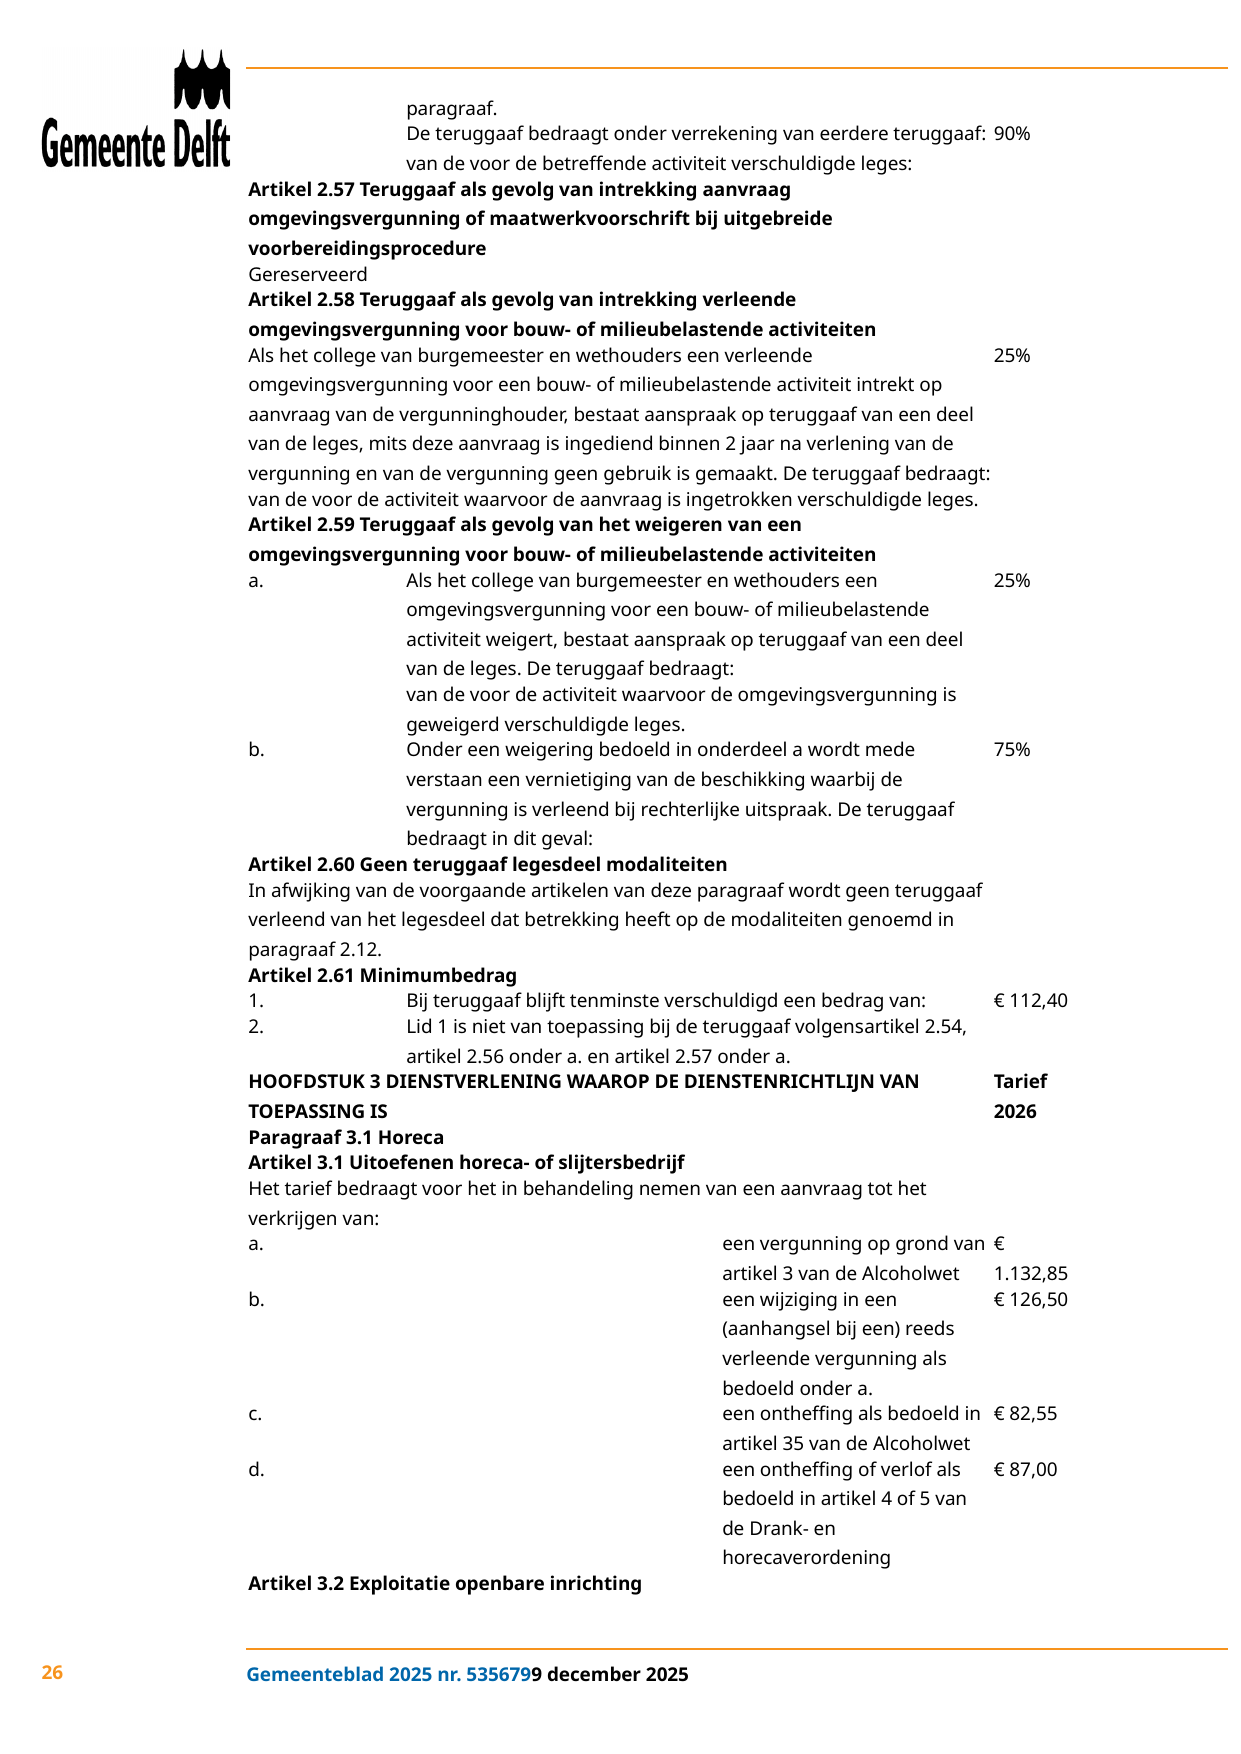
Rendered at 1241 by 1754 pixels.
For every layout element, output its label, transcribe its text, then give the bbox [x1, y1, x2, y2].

table_cell Artikel 2.57 Teruggaaf als gevolg van intrekking aanvraag omgevingsvergunning of maatwerkvoorschrift bij uitgebreide voorbereidingsprocedure [248, 176, 993, 261]
table_cell van de voor de activiteit waarvoor de omgevingsvergunning is geweigerd verschuldigde leges. [406, 681, 993, 737]
table_cell Artikel 2.60 Geen teruggaaf legesdeel modaliteiten [248, 851, 993, 877]
table_cell paragraaf. [406, 95, 993, 121]
table_cell 90% [994, 121, 1073, 176]
table_cell Artikel 3.1 Uitoefenen horeca- of slijtersbedrijf [248, 1150, 993, 1175]
table_cell [994, 286, 1073, 342]
table_cell c. [248, 1400, 722, 1456]
picture [41, 47, 231, 172]
table_cell [994, 1150, 1073, 1175]
table_cell € 112,40 [994, 988, 1073, 1013]
table_cell Tarief 2026 [994, 1069, 1073, 1124]
table_cell [994, 176, 1073, 261]
table_cell b. [248, 737, 406, 851]
table_cell [994, 1013, 1073, 1068]
table_cell [801, 1124, 993, 1149]
table_cell Bij teruggaaf blijft tenminste verschuldigd een bedrag van: [406, 988, 993, 1013]
table_cell [248, 681, 406, 737]
table_cell Artikel 2.61 Minimumbedrag [248, 962, 993, 987]
table_cell [994, 486, 1073, 512]
table_cell [994, 261, 1073, 286]
table_cell 1. [248, 988, 406, 1013]
table_cell [994, 1570, 1073, 1596]
table_cell De teruggaaf bedraagt onder verrekening van eerdere teruggaaf: van de voor de betreffende activiteit verschuldigde leges: [406, 121, 993, 176]
table_cell € 126,50 [994, 1286, 1073, 1400]
table_cell een vergunning op grond van artikel 3 van de Alcoholwet [722, 1231, 993, 1286]
table_cell a. [248, 1231, 722, 1286]
table_cell Gereserveerd [248, 261, 993, 286]
table_cell d. [248, 1456, 722, 1570]
table_cell In afwijking van de voorgaande artikelen van deze paragraaf wordt geen teruggaaf verleend van het legesdeel dat betrekking heeft op de modaliteiten genoemd in paragraaf 2.12. [248, 877, 993, 962]
table_cell Het tarief bedraagt voor het in behandeling nemen van een aanvraag tot het verkrijgen van: [248, 1175, 993, 1231]
table_cell [994, 962, 1073, 987]
table_cell € 82,55 [994, 1400, 1073, 1456]
table_cell [248, 95, 406, 121]
table_cell Lid 1 is niet van toepassing bij de teruggaaf volgensartikel 2.54, artikel 2.56 onder a. en artikel 2.57 onder a. [406, 1013, 993, 1068]
table_cell Artikel 2.58 Teruggaaf als gevolg van intrekking verleende omgevingsvergunning voor bouw- of milieubelastende activiteiten [248, 286, 993, 342]
table_cell 25% [994, 342, 1073, 486]
table_cell € 1.132,85 [994, 1231, 1073, 1286]
table_cell a. [248, 567, 406, 681]
table_cell [994, 1124, 1073, 1149]
table_cell HOOFDSTUK 3 DIENSTVERLENING WAAROP DE DIENSTENRICHTLIJN VAN TOEPASSING IS [248, 1069, 993, 1124]
table_cell Paragraaf 3.1 Horeca [248, 1124, 722, 1149]
table_cell [994, 681, 1073, 737]
table_cell [994, 877, 1073, 962]
table_cell van de voor de activiteit waarvoor de aanvraag is ingetrokken verschuldigde leges. [248, 486, 993, 512]
table_cell Artikel 2.59 Teruggaaf als gevolg van het weigeren van een omgevingsvergunning voor bouw- of milieubelastende activiteiten [248, 512, 993, 567]
table_cell Als het college van burgemeester en wethouders een omgevingsvergunning voor een bouw- of milieubelastende activiteit weigert, bestaat aanspraak op teruggaaf van een deel van de leges. De teruggaaf bedraagt: [406, 567, 993, 681]
table_cell [994, 1175, 1073, 1231]
table_cell [994, 851, 1073, 877]
table_cell [248, 121, 406, 176]
table_cell [994, 95, 1073, 121]
table_cell [994, 512, 1073, 567]
table_cell Als het college van burgemeester en wethouders een verleende omgevingsvergunning voor een bouw- of milieubelastende activiteit intrekt op aanvraag van de vergunninghouder, bestaat aanspraak op teruggaaf van een deel van de leges, mits deze aanvraag is ingediend binnen 2 jaar na verlening van de vergunning en van de vergunning geen gebruik is gemaakt. De teruggaaf bedraagt: [248, 342, 993, 486]
table_cell Onder een weigering bedoeld in onderdeel a wordt mede verstaan een vernietiging van de beschikking waarbij de vergunning is verleend bij rechterlijke uitspraak. De teruggaaf bedraagt in dit geval: [406, 737, 993, 851]
table_cell 25% [994, 567, 1073, 681]
table_cell een ontheffing als bedoeld in artikel 35 van de Alcoholwet [722, 1400, 993, 1456]
table_cell 75% [994, 737, 1073, 851]
table_cell [722, 1124, 801, 1149]
table_cell 2. [248, 1013, 406, 1068]
table_cell Artikel 3.2 Exploitatie openbare inrichting [248, 1570, 993, 1596]
table_cell b. [248, 1286, 722, 1400]
table_cell een ontheffing of verlof als bedoeld in artikel 4 of 5 van de Drank- en horecaverordening [722, 1456, 993, 1570]
table_cell een wijziging in een (aanhangsel bij een) reeds verleende vergunning als bedoeld onder a. [722, 1286, 993, 1400]
table_cell € 87,00 [994, 1456, 1073, 1570]
